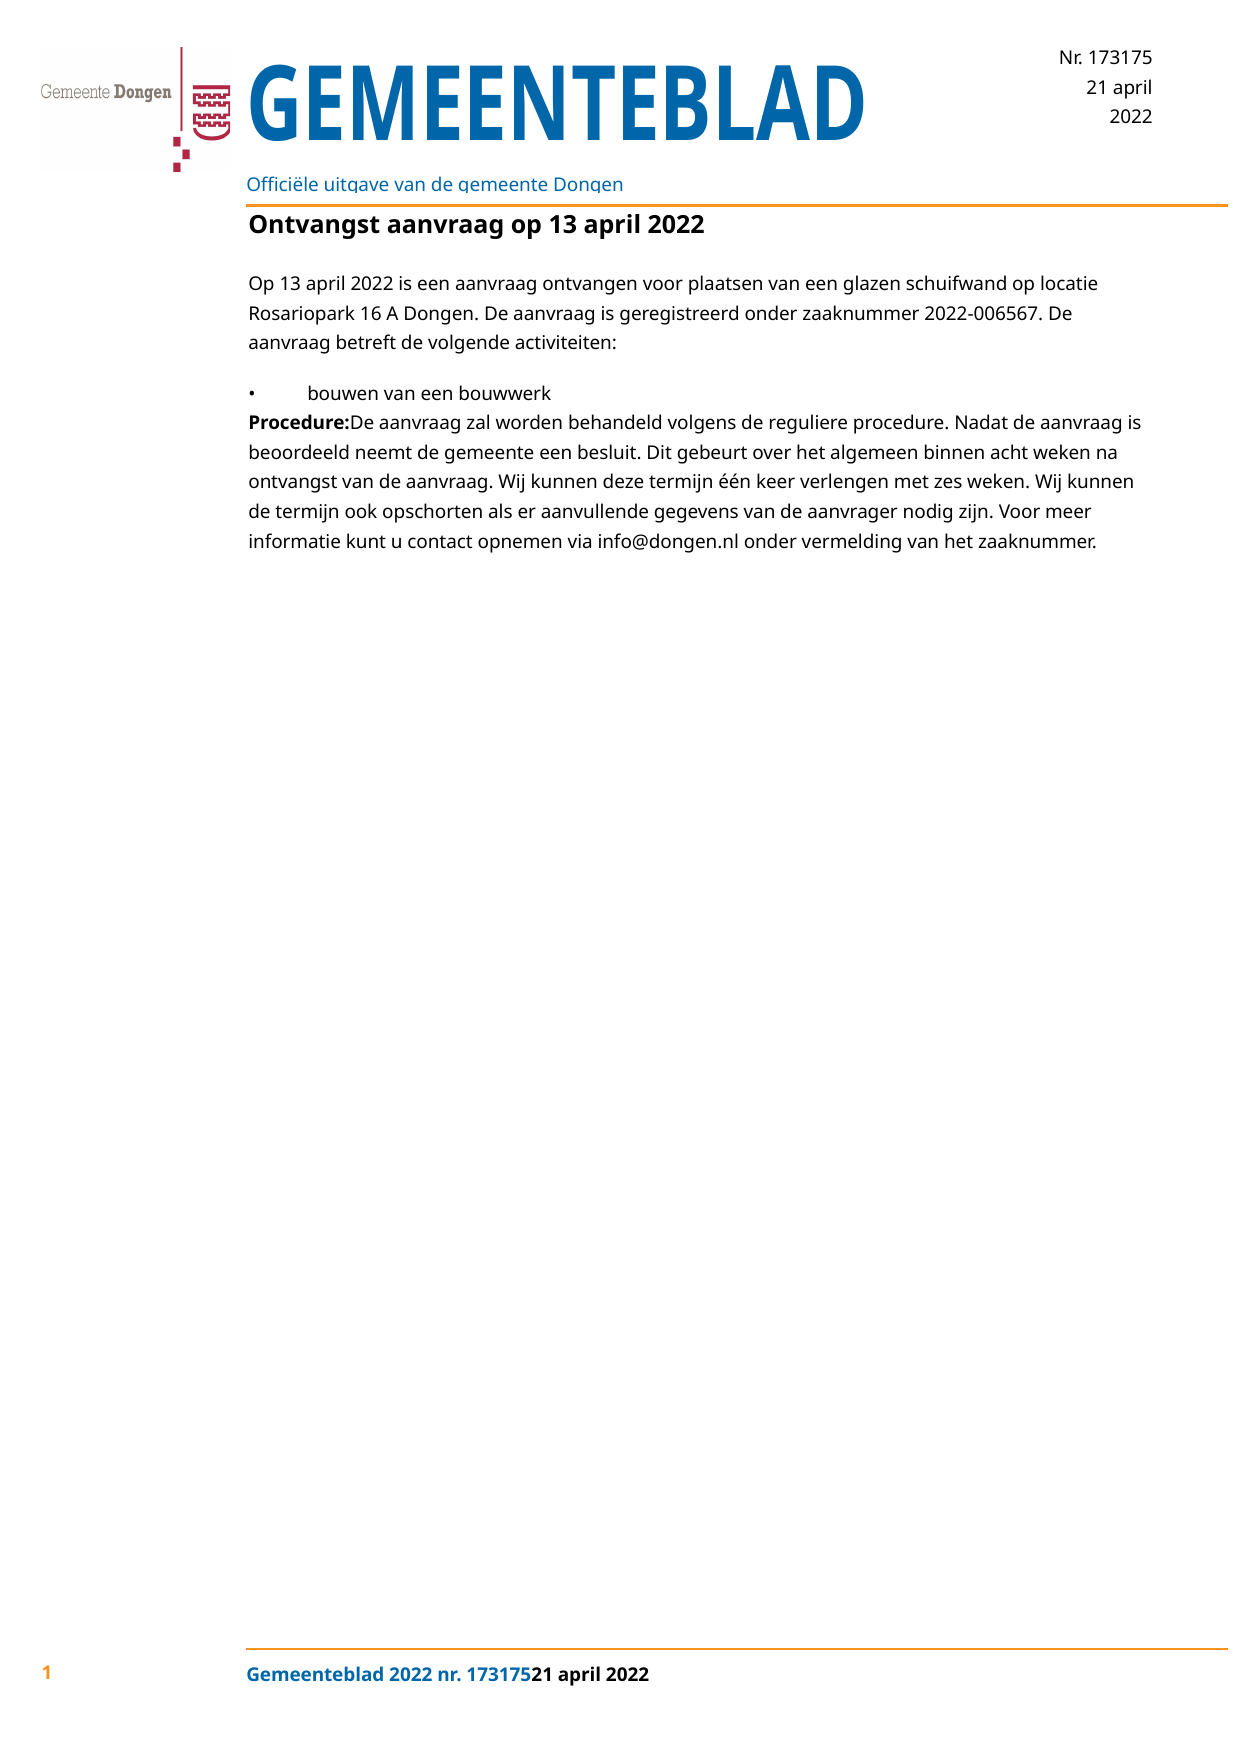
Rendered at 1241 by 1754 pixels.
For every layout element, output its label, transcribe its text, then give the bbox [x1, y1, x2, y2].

text Ontvangst aanvraag op 13 april 2022 [248, 207, 1152, 241]
list bouwen van een bouwwerk [248, 380, 1152, 406]
text Procedure:De aanvraag zal worden behandeld volgens de reguliere procedure. Nadat de aanvraag is beoordeeld neemt de gemeente een besluit. Dit gebeurt over het algemeen binnen acht weken na ontvangst van de aanvraag. Wij kunnen deze termijn één keer verlengen met zes weken. Wij kunnen de termijn ook opschorten als er aanvullende gegevens van de aanvrager nodig zijn. Voor meer informatie kunt u contact opnemen via info@dongen.nl onder vermelding van het zaaknummer. [248, 409, 1152, 553]
text Op 13 april 2022 is een aanvraag ontvangen voor plaatsen van een glazen schuifwand op locatie Rosariopark 16 A Dongen. De aanvraag is geregistreerd onder zaaknummer 2022-006567. De aanvraag betreft de volgende activiteiten: [248, 270, 1152, 355]
picture [41, 47, 231, 172]
